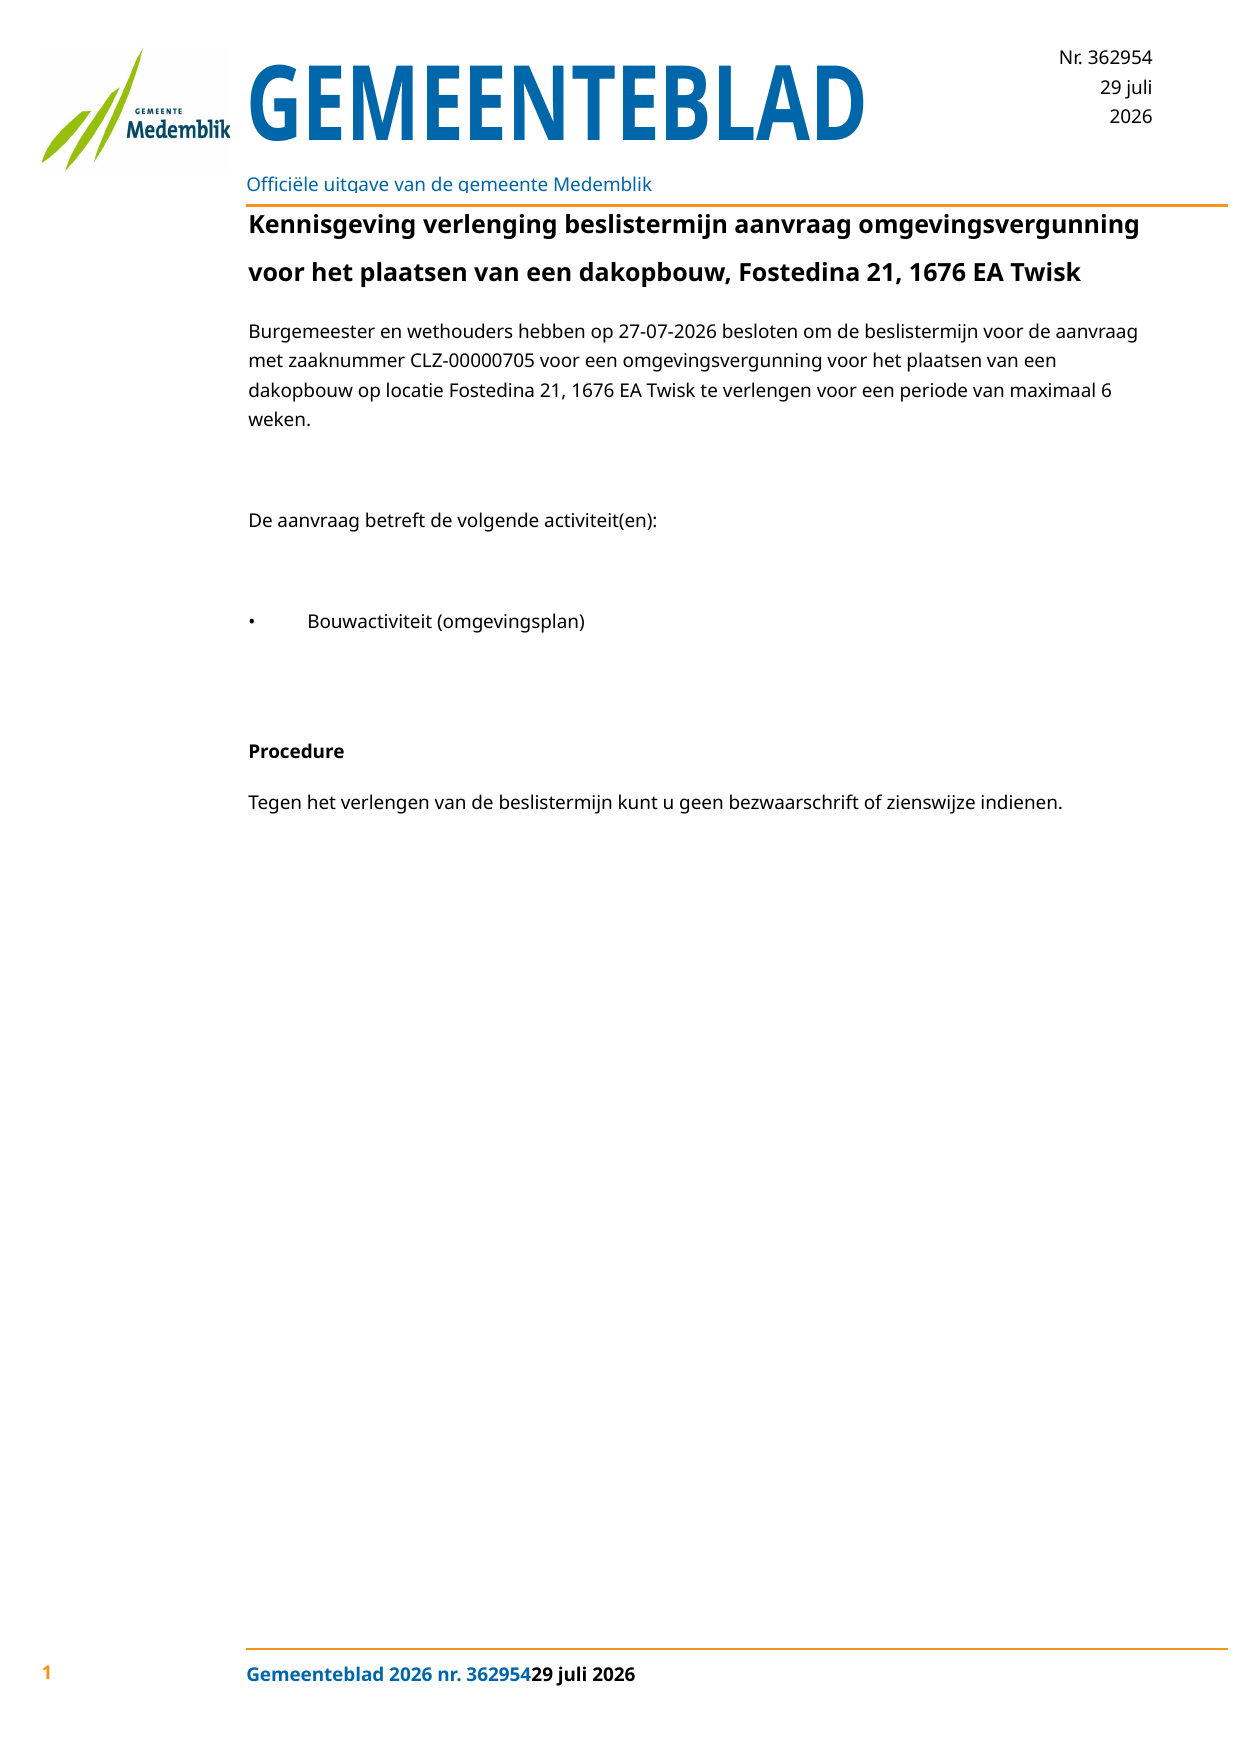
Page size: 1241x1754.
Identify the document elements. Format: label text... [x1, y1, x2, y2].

text Burgemeester en wethouders hebben op 27-07-2026 besloten om de beslistermijn voor de aanvraag met zaaknummer CLZ-00000705 voor een omgevingsvergunning voor het plaatsen van een dakopbouw op locatie Fostedina 21, 1676 EA Twisk te verlengen voor een periode van maximaal 6 weken. [248, 318, 1152, 432]
text Procedure [248, 739, 1152, 764]
list Bouwactiviteit (omgevingsplan) [248, 608, 1152, 634]
picture [41, 47, 231, 172]
text Kennisgeving verlenging beslistermijn aanvraag omgevingsvergunning voor het plaatsen van een dakopbouw, Fostedina 21, 1676 EA Twisk [248, 207, 1152, 288]
text Tegen het verlengen van de beslistermijn kunt u geen bezwaarschrift of zienswijze indienen. [248, 789, 1152, 815]
text De aanvraag betreft de volgende activiteit(en): [248, 507, 1152, 533]
